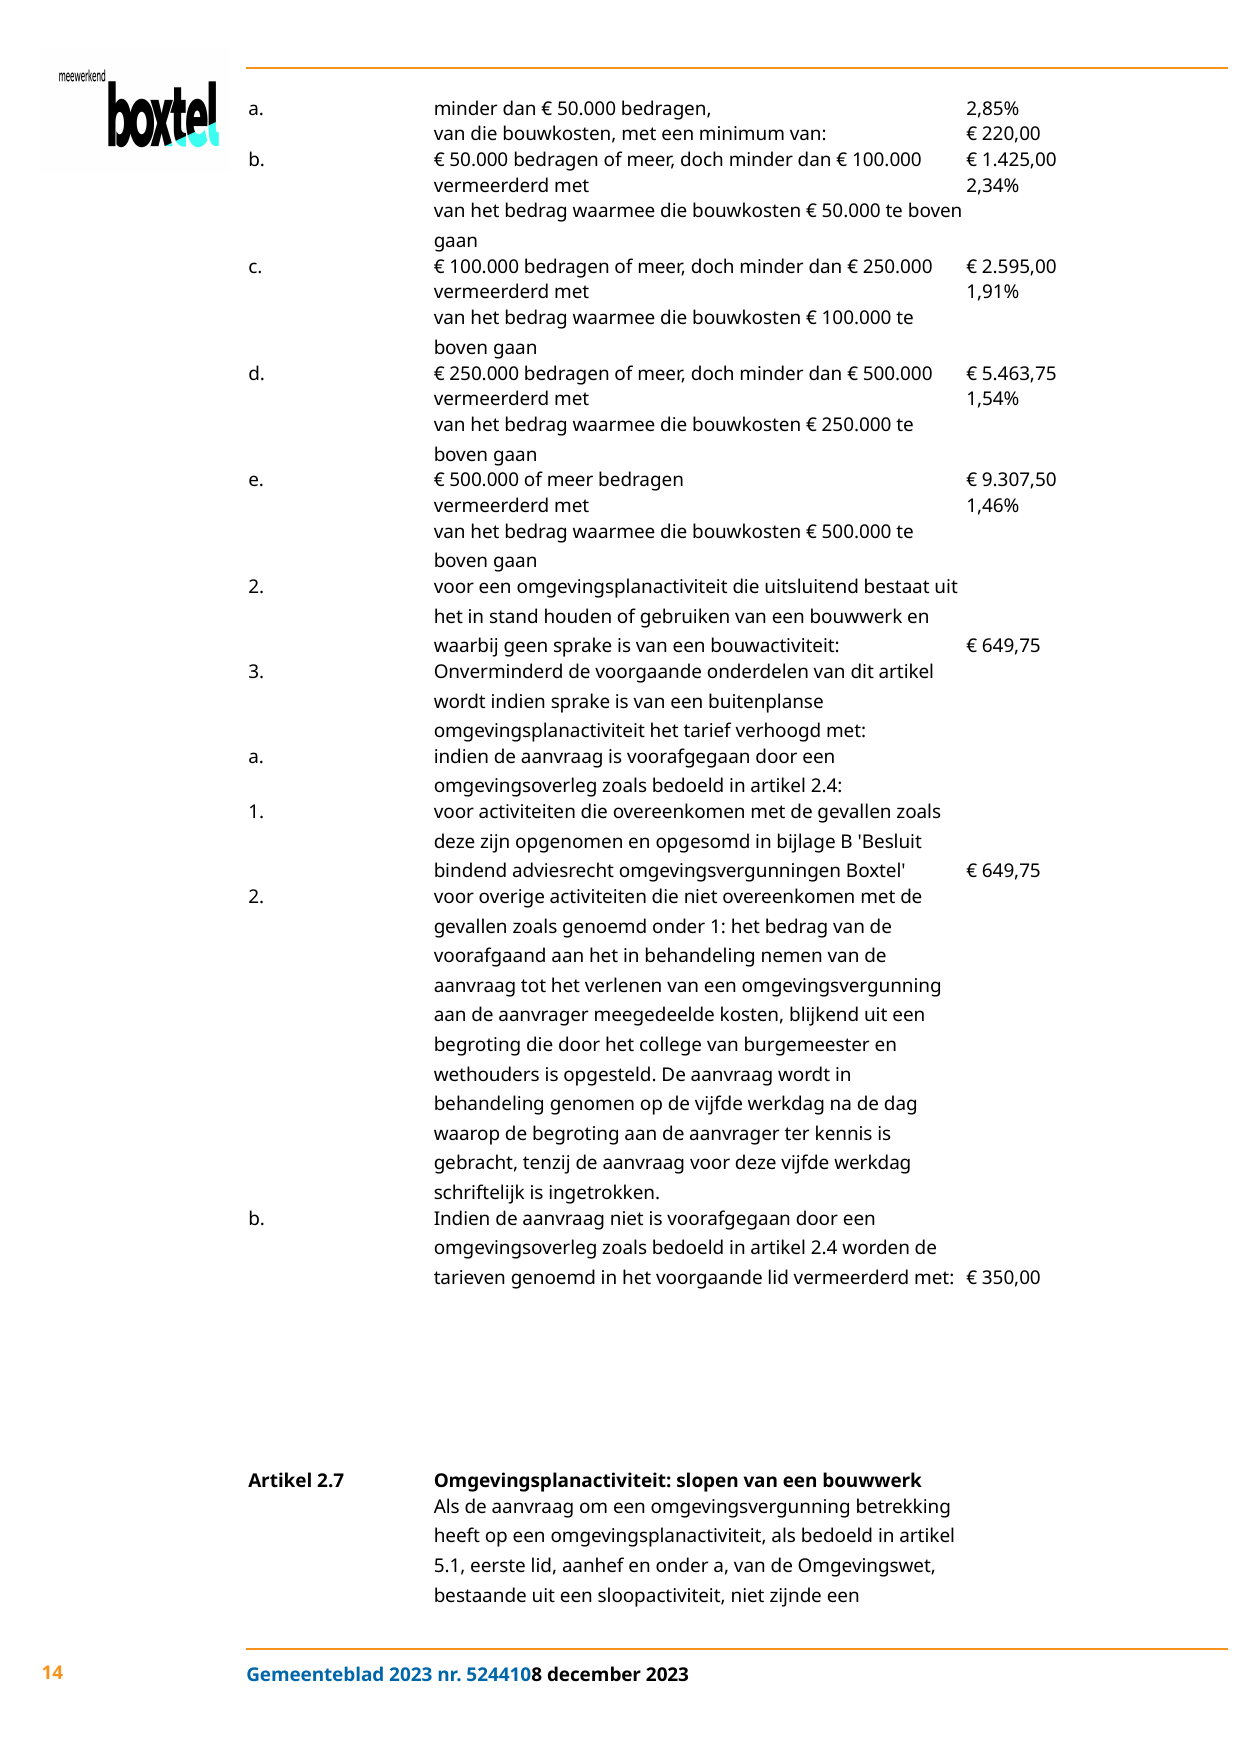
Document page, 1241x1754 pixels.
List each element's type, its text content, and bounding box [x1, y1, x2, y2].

table_cell a. [248, 95, 433, 121]
table_cell [966, 658, 1152, 743]
table_cell 1. [248, 799, 433, 883]
table_cell van het bedrag waarmee die bouwkosten € 100.000 te boven gaan [434, 305, 966, 360]
picture [41, 47, 231, 172]
table_cell 2. [248, 883, 433, 1205]
table_cell € 5.463,75 [966, 360, 1152, 386]
table_cell d. [248, 360, 433, 386]
table_cell [966, 411, 1152, 467]
table_cell van het bedrag waarmee die bouwkosten € 250.000 te boven gaan [434, 411, 966, 467]
table_cell € 250.000 bedragen of meer, doch minder dan € 500.000 [434, 360, 966, 386]
table_cell Onverminderd de voorgaande onderdelen van dit artikel wordt indien sprake is van een buitenplanse omgevingsplanactiviteit het tarief verhoogd met: [434, 658, 966, 743]
table_cell Als de aanvraag om een omgevingsvergunning betrekking heeft op een omgevingsplanactiviteit, als bedoeld in artikel 5.1, eerste lid, aanhef en onder a, van de Omgevingswet, bestaande uit een sloopactiviteit, niet zijnde een [434, 1493, 966, 1607]
table_cell 1,91% [966, 279, 1152, 304]
table_cell vermeerderd met [434, 279, 966, 304]
table_cell € 649,75 [966, 799, 1152, 883]
table_cell 1,46% [966, 492, 1152, 518]
table_cell [248, 411, 433, 467]
table_cell [248, 305, 433, 360]
table_cell [248, 1493, 433, 1607]
table_cell [966, 1290, 1152, 1493]
table_cell minder dan € 50.000 bedragen, [434, 95, 966, 121]
table_cell van het bedrag waarmee die bouwkosten € 500.000 te boven gaan [434, 518, 966, 573]
table_cell van het bedrag waarmee die bouwkosten € 50.000 te boven gaan [434, 198, 966, 253]
table_cell 2. [248, 573, 433, 658]
table_cell van die bouwkosten, met een minimum van: [434, 121, 966, 146]
table_cell vermeerderd met [434, 492, 966, 518]
table_cell [966, 198, 1152, 253]
table_cell € 2.595,00 [966, 253, 1152, 279]
table_cell Omgevingsplanactiviteit: slopen van een bouwwerk [434, 1290, 966, 1493]
table_cell € 350,00 [966, 1205, 1152, 1290]
table_cell vermeerderd met [434, 386, 966, 411]
table_cell € 50.000 bedragen of meer, doch minder dan € 100.000 [434, 146, 966, 172]
table_cell [966, 518, 1152, 573]
table_cell voor activiteiten die overeenkomen met de gevallen zoals deze zijn opgenomen en opgesomd in bijlage B 'Besluit bindend adviesrecht omgevingsvergunningen Boxtel' [434, 799, 966, 883]
table_cell 1,54% [966, 386, 1152, 411]
table_cell € 9.307,50 [966, 467, 1152, 492]
table_cell [248, 386, 433, 411]
table_cell 3. [248, 658, 433, 743]
table_cell b. [248, 1205, 433, 1290]
table_cell voor overige activiteiten die niet overeenkomen met de gevallen zoals genoemd onder 1: het bedrag van de voorafgaand aan het in behandeling nemen van de aanvraag tot het verlenen van een omgevingsvergunning aan de aanvrager meegedeelde kosten, blijkend uit een begroting die door het college van burgemeester en wethouders is opgesteld. De aanvraag wordt in behandeling genomen op de vijfde werkdag na de dag waarop de begroting aan de aanvrager ter kennis is gebracht, tenzij de aanvraag voor deze vijfde werkdag schriftelijk is ingetrokken. [434, 883, 966, 1205]
table_cell [248, 121, 433, 146]
table_cell a. [248, 743, 433, 798]
table_cell [248, 279, 433, 304]
table_cell voor een omgevingsplanactiviteit die uitsluitend bestaat uit het in stand houden of gebruiken van een bouwwerk en waarbij geen sprake is van een bouwactiviteit: [434, 573, 966, 658]
table_cell e. [248, 467, 433, 492]
table_cell [248, 492, 433, 518]
table_cell € 649,75 [966, 573, 1152, 658]
table_cell € 220,00 [966, 121, 1152, 146]
table_cell [966, 305, 1152, 360]
table_cell b. [248, 146, 433, 172]
table_cell 2,34% [966, 172, 1152, 198]
table_cell c. [248, 253, 433, 279]
table_cell Indien de aanvraag niet is voorafgegaan door een omgevingsoverleg zoals bedoeld in artikel 2.4 worden de tarieven genoemd in het voorgaande lid vermeerderd met: [434, 1205, 966, 1290]
table_cell [248, 172, 433, 198]
table_cell [966, 1493, 1152, 1607]
table_cell € 100.000 bedragen of meer, doch minder dan € 250.000 [434, 253, 966, 279]
table_cell indien de aanvraag is voorafgegaan door een omgevingsoverleg zoals bedoeld in artikel 2.4: [434, 743, 966, 798]
table_cell [248, 198, 433, 253]
table_cell € 500.000 of meer bedragen [434, 467, 966, 492]
table_cell [966, 743, 1152, 798]
table_cell 2,85% [966, 95, 1152, 121]
table_cell [966, 883, 1152, 1205]
table_cell [248, 518, 433, 573]
table_cell vermeerderd met [434, 172, 966, 198]
table_cell € 1.425,00 [966, 146, 1152, 172]
table_cell Artikel 2.7 [248, 1290, 433, 1493]
